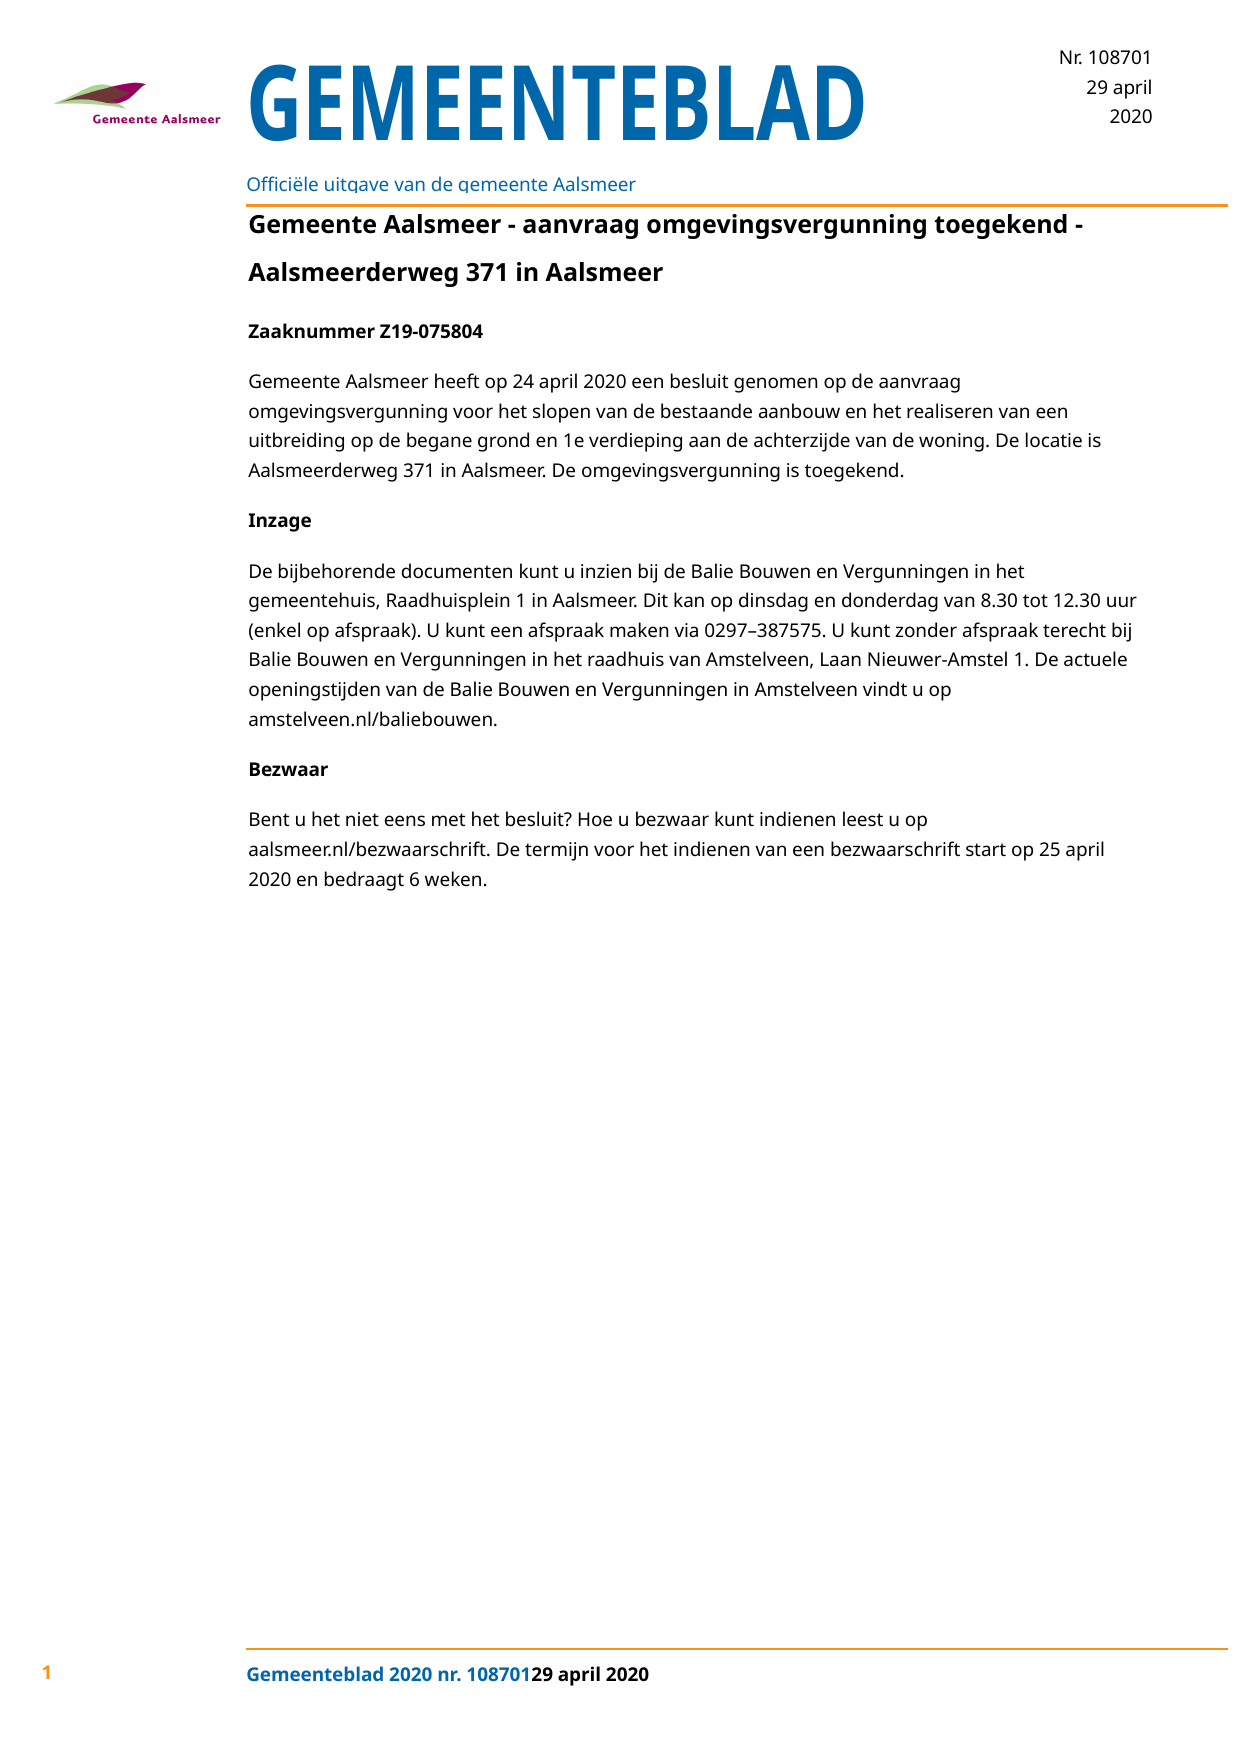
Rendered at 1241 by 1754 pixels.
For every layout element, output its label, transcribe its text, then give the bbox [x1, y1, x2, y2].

text Gemeente Aalsmeer - aanvraag omgevingsvergunning toegekend - Aalsmeerderweg 371 in Aalsmeer [248, 207, 1152, 288]
text Zaaknummer Z19-075804 [248, 318, 1152, 344]
text Bent u het niet eens met het besluit? Hoe u bezwaar kunt indienen leest u op aalsmeer.nl/bezwaarschrift. De termijn voor het indienen van een bezwaarschrift start op 25 april 2020 en bedraagt 6 weken. [248, 807, 1152, 892]
picture [41, 47, 231, 172]
text De bijbehorende documenten kunt u inzien bij de Balie Bouwen en Vergunningen in het gemeentehuis, Raadhuisplein 1 in Aalsmeer. Dit kan op dinsdag en donderdag van 8.30 tot 12.30 uur (enkel op afspraak). U kunt een afspraak maken via 0297–387575. U kunt zonder afspraak terecht bij Balie Bouwen en Vergunningen in het raadhuis van Amstelveen, Laan Nieuwer-Amstel 1. De actuele openingstijden van de Balie Bouwen en Vergunningen in Amstelveen vindt u op amstelveen.nl/baliebouwen. [248, 558, 1152, 732]
text Gemeente Aalsmeer heeft op 24 april 2020 een besluit genomen op de aanvraag omgevingsvergunning voor het slopen van de bestaande aanbouw en het realiseren van een uitbreiding op de begane grond en 1e verdieping aan de achterzijde van de woning. De locatie is Aalsmeerderweg 371 in Aalsmeer. De omgevingsvergunning is toegekend. [248, 368, 1152, 483]
text Inzage [248, 507, 1152, 533]
text Bezwaar [248, 756, 1152, 782]
